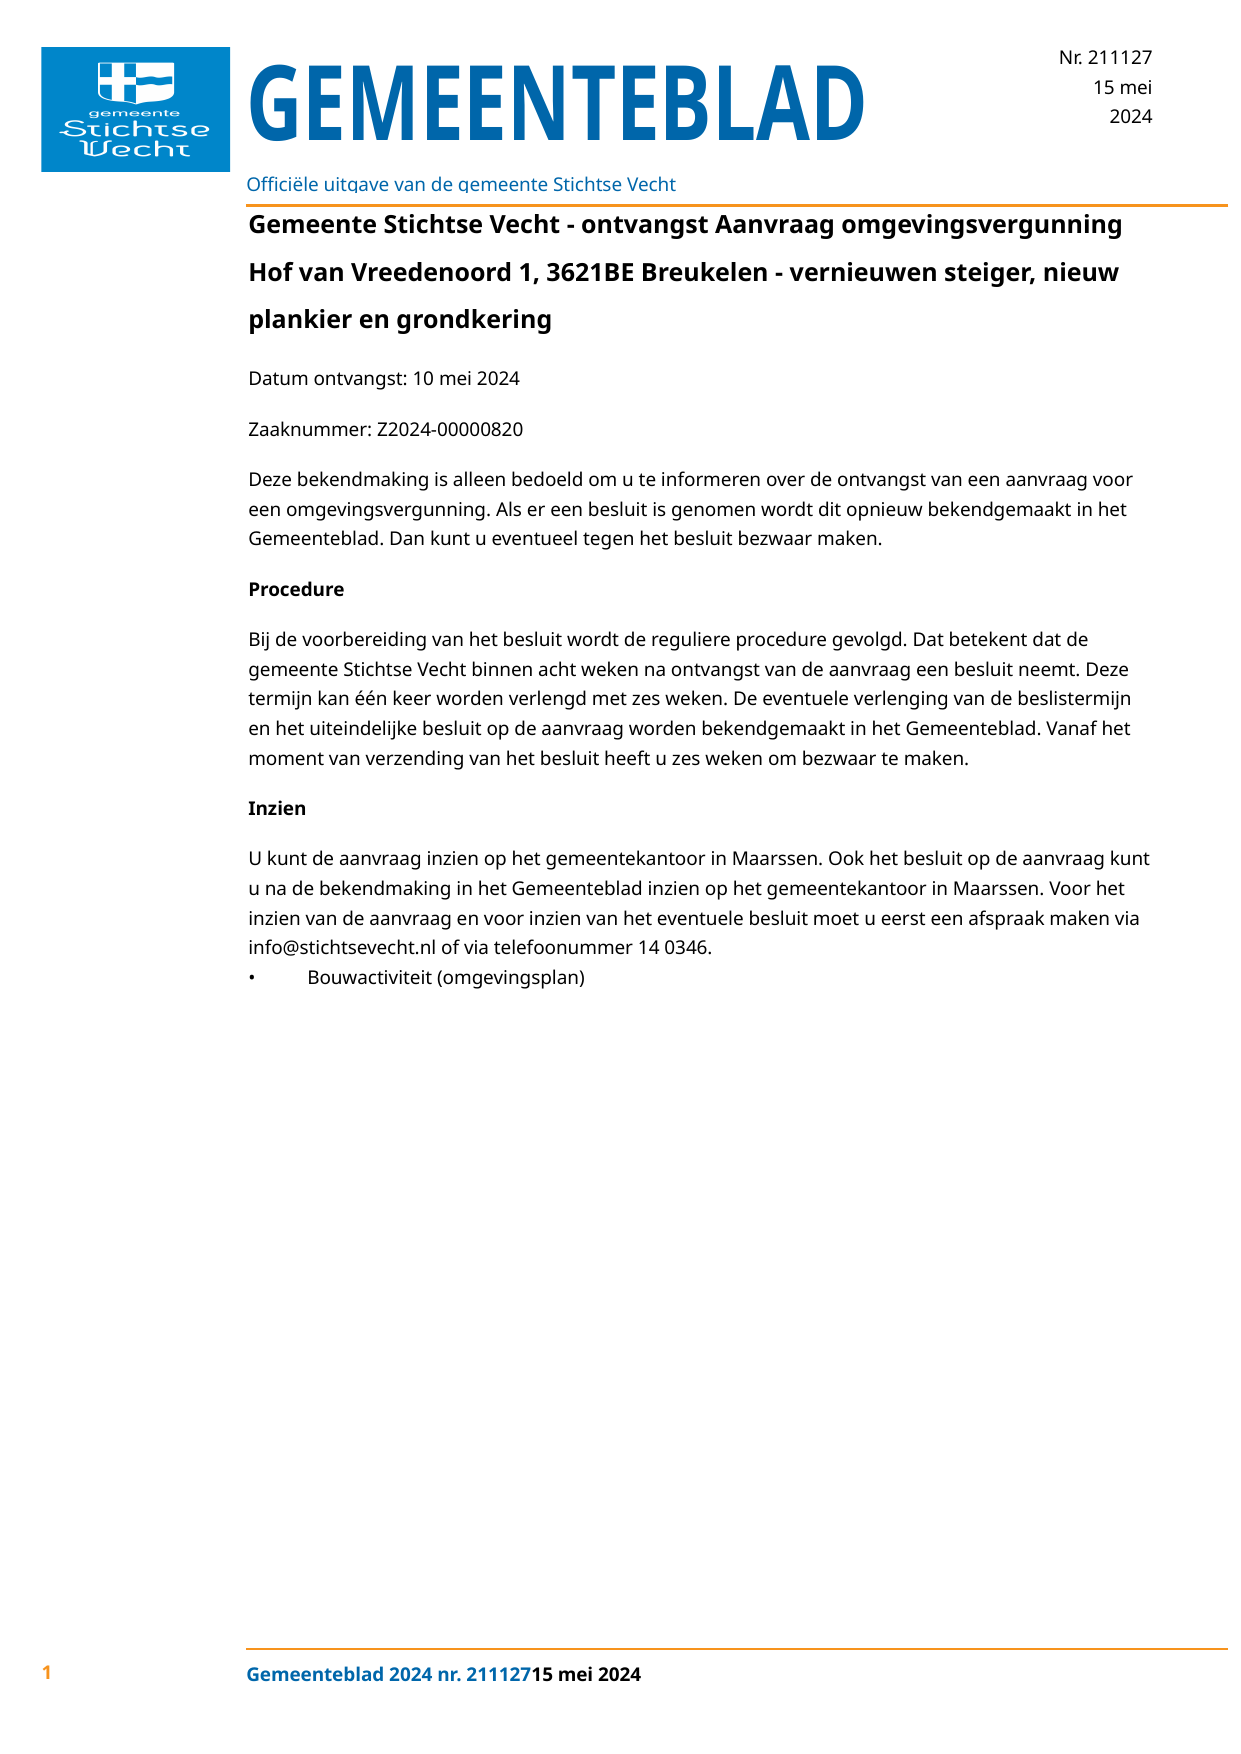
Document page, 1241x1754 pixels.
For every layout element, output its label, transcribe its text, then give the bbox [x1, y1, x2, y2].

text Zaaknummer: Z2024-00000820 [248, 416, 1152, 442]
picture [137, 63, 174, 103]
text Procedure [248, 576, 1152, 602]
text Inzien [248, 795, 1152, 821]
text Deze bekendmaking is alleen bedoeld om u te informeren over de ontvangst van een aanvraag voor een omgevingsvergunning. Als er een besluit is genomen wordt dit opnieuw bekendgemaakt in het Gemeenteblad. Dan kunt u eventueel tegen het besluit bezwaar maken. [248, 466, 1152, 551]
text Datum ontvangst: 10 mei 2024 [248, 366, 1152, 391]
picture [99, 63, 135, 101]
text U kunt de aanvraag inzien op het gemeentekantoor in Maarssen. Ook het besluit op de aanvraag kunt u na de bekendmaking in het Gemeenteblad inzien op het gemeentekantoor in Maarssen. Voor het inzien van de aanvraag en voor inzien van het eventuele besluit moet u eerst een afspraak maken via info@stichtsevecht.nl of via telefoonummer 14 0346. [248, 846, 1152, 960]
text Gemeente Stichtse Vecht - ontvangst Aanvraag omgevingsvergunning Hof van Vreedenoord 1, 3621BE Breukelen - vernieuwen steiger, nieuw plankier en grondkering [248, 207, 1152, 336]
list Bouwactiviteit (omgevingsplan) [248, 964, 1152, 989]
text Bij de voorbereiding van het besluit wordt de reguliere procedure gevolgd. Dat betekent dat de gemeente Stichtse Vecht binnen acht weken na ontvangst van de aanvraag een besluit neemt. Deze termijn kan één keer worden verlengd met zes weken. De eventuele verlenging van de beslistermijn en het uiteindelijke besluit op de aanvraag worden bekendgemaakt in het Gemeenteblad. Vanaf het moment van verzending van het besluit heeft u zes weken om bezwaar te maken. [248, 626, 1152, 770]
